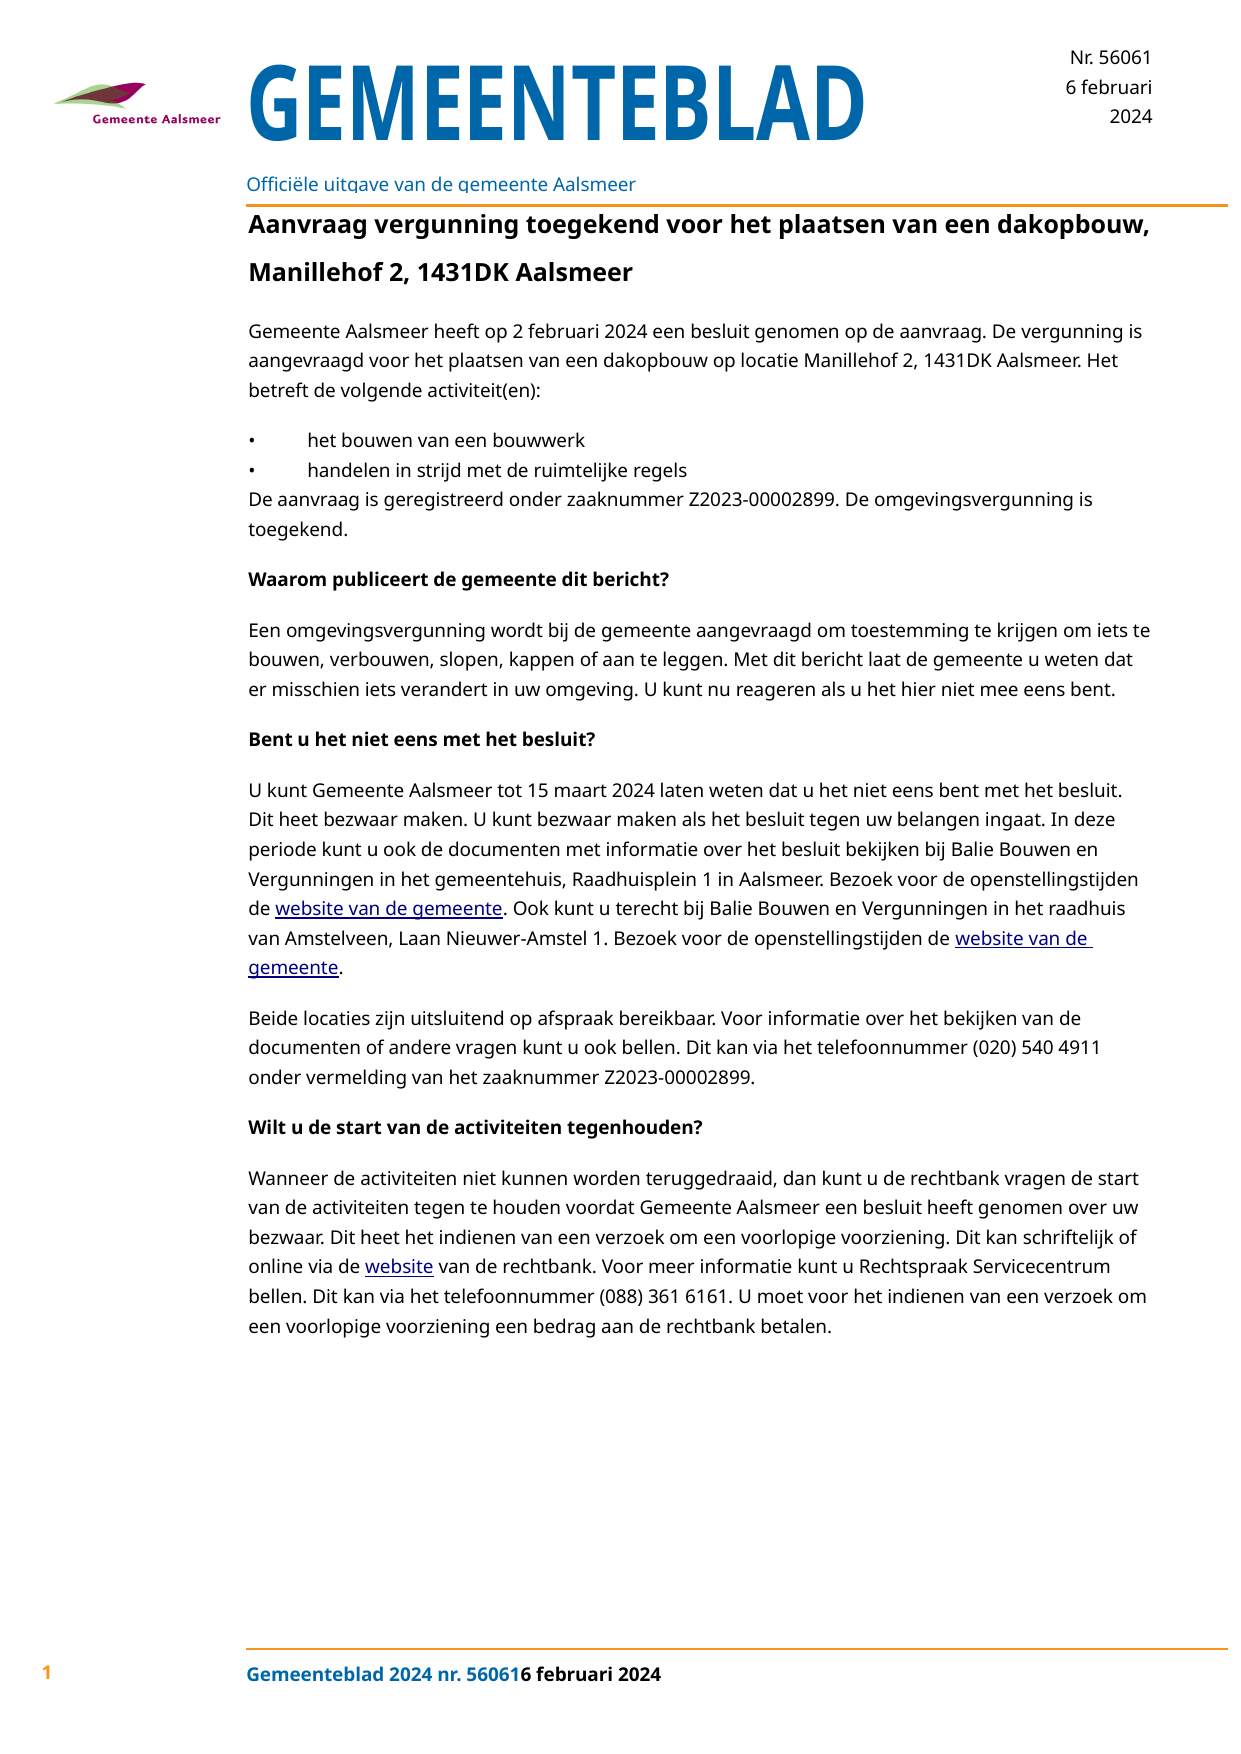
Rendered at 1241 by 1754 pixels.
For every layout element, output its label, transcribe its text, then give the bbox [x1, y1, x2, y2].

text U kunt Gemeente Aalsmeer tot 15 maart 2024 laten weten dat u het niet eens bent met het besluit. Dit heet bezwaar maken. U kunt bezwaar maken als het besluit tegen uw belangen ingaat. In deze periode kunt u ook de documenten met informatie over het besluit bekijken bij Balie Bouwen en Vergunningen in het gemeentehuis, Raadhuisplein 1 in Aalsmeer. Bezoek voor de openstellingstijden de website van de gemeente. Ook kunt u terecht bij Balie Bouwen en Vergunningen in het raadhuis van Amstelveen, Laan Nieuwer-Amstel 1. Bezoek voor de openstellingstijden de website van de gemeente. [248, 777, 1152, 980]
text Een omgevingsvergunning wordt bij de gemeente aangevraagd om toestemming te krijgen om iets te bouwen, verbouwen, slopen, kappen of aan te leggen. Met dit bericht laat de gemeente u weten dat er misschien iets verandert in uw omgeving. U kunt nu reageren als u het hier niet mee eens bent. [248, 617, 1152, 702]
text Aanvraag vergunning toegekend voor het plaatsen van een dakopbouw, Manillehof 2, 1431DK Aalsmeer [248, 207, 1152, 288]
text Waarom publiceert de gemeente dit bericht? [248, 567, 1152, 592]
text De aanvraag is geregistreerd onder zaaknummer Z2023-00002899. De omgevingsvergunning is toegekend. [248, 487, 1152, 542]
list handelen in strijd met de ruimtelijke regels [248, 457, 1152, 483]
text Gemeente Aalsmeer heeft op 2 februari 2024 een besluit genomen op de aanvraag. De vergunning is aangevraagd voor het plaatsen van een dakopbouw op locatie Manillehof 2, 1431DK Aalsmeer. Het betreft de volgende activiteit(en): [248, 318, 1152, 403]
text Beide locaties zijn uitsluitend op afspraak bereikbaar. Voor informatie over het bekijken van de documenten of andere vragen kunt u ook bellen. Dit kan via het telefoonnummer (020) 540 4911 onder vermelding van het zaaknummer Z2023-00002899. [248, 1005, 1152, 1090]
list het bouwen van een bouwwerk [248, 427, 1152, 453]
text Bent u het niet eens met het besluit? [248, 727, 1152, 752]
picture [41, 47, 231, 172]
text Wilt u de start van de activiteiten tegenhouden? [248, 1114, 1152, 1140]
text Wanneer de activiteiten niet kunnen worden teruggedraaid, dan kunt u de rechtbank vragen de start van de activiteiten tegen te houden voordat Gemeente Aalsmeer een besluit heeft genomen over uw bezwaar. Dit heet het indienen van een verzoek om een voorlopige voorziening. Dit kan schriftelijk of online via de website van de rechtbank. Voor meer informatie kunt u Rechtspraak Servicecentrum bellen. Dit kan via het telefoonnummer (088) 361 6161. U moet voor het indienen van een verzoek om een voorlopige voorziening een bedrag aan de rechtbank betalen. [248, 1165, 1152, 1339]
